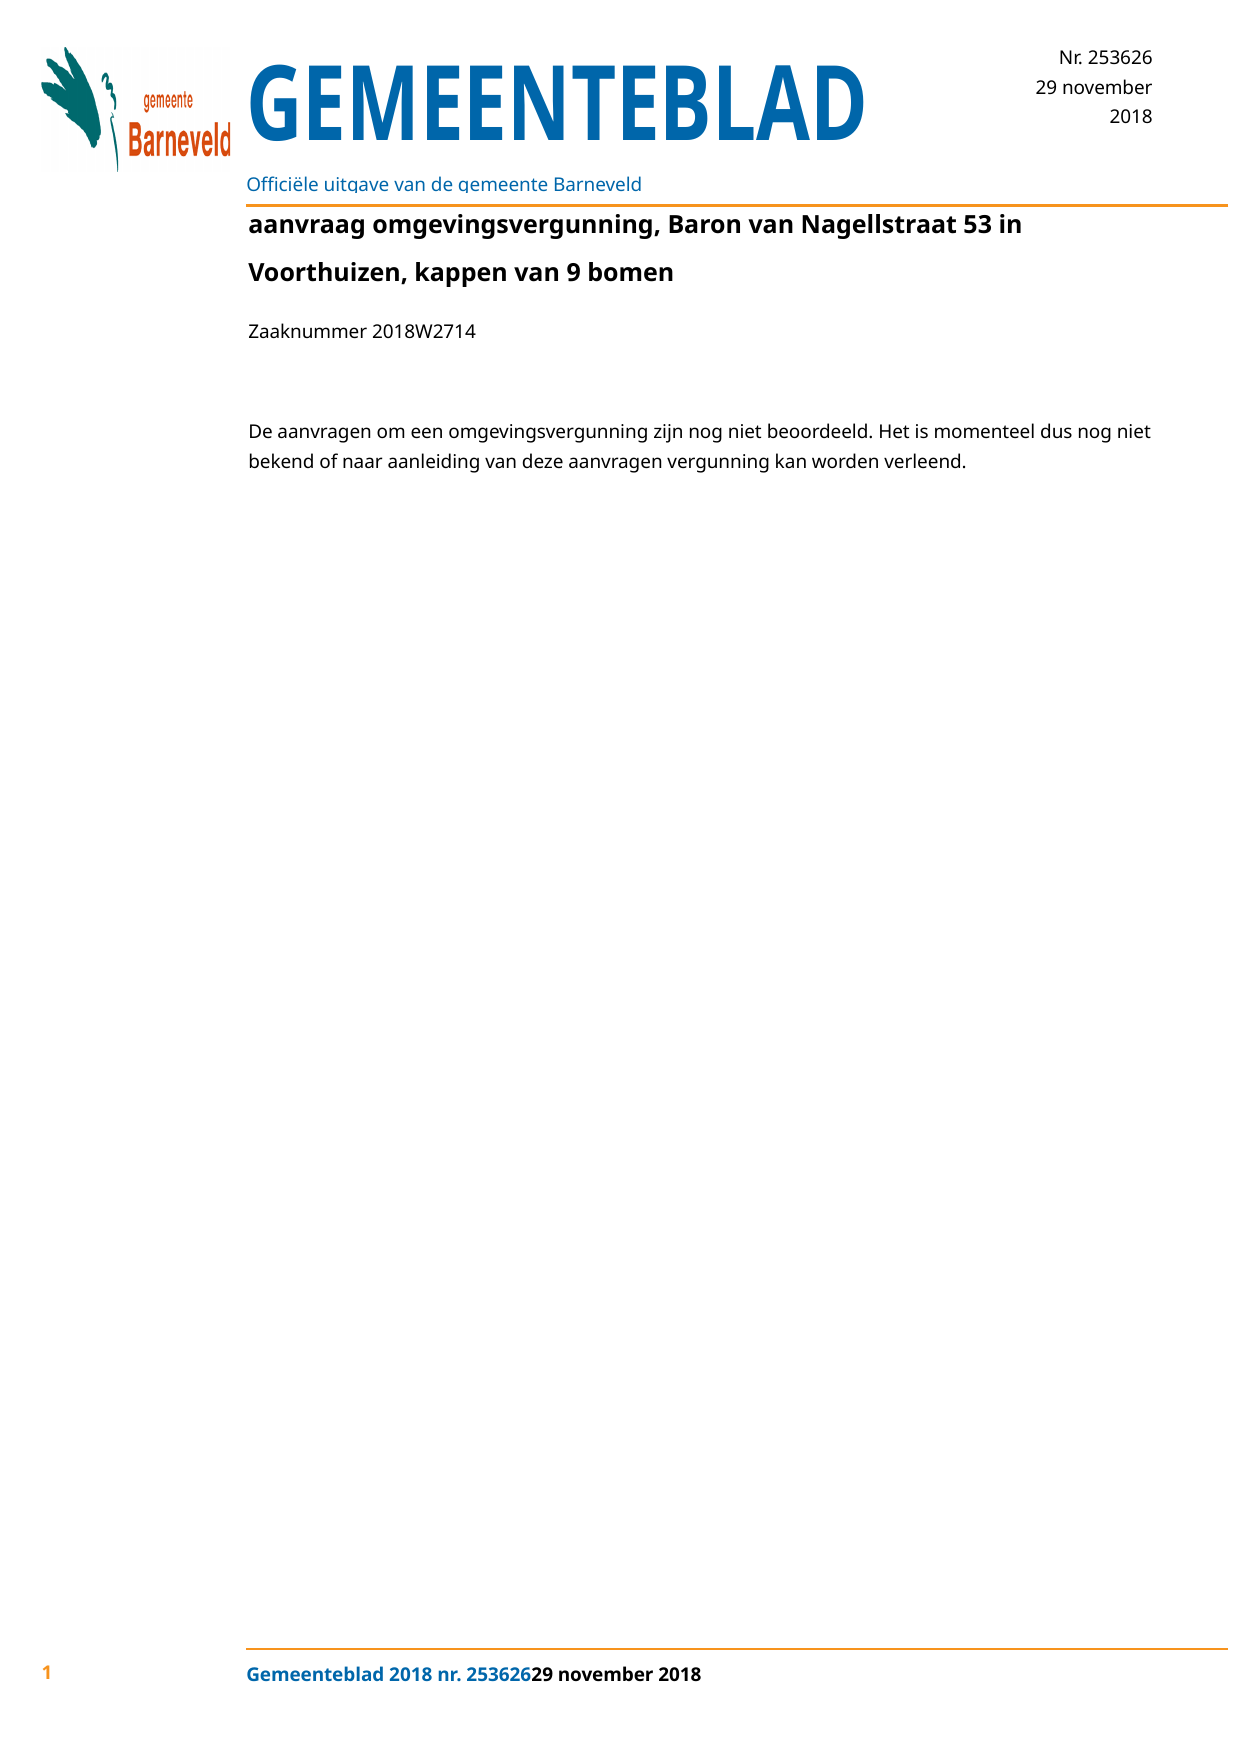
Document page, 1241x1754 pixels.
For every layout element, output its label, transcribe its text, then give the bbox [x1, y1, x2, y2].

text aanvraag omgevingsvergunning, Baron van Nagellstraat 53 in Voorthuizen, kappen van 9 bomen [248, 207, 1152, 288]
picture [41, 47, 231, 172]
text Zaaknummer 2018W2714 [248, 318, 1152, 344]
text De aanvragen om een omgevingsvergunning zijn nog niet beoordeeld. Het is momenteel dus nog niet bekend of naar aanleiding van deze aanvragen vergunning kan worden verleend. [248, 419, 1152, 474]
